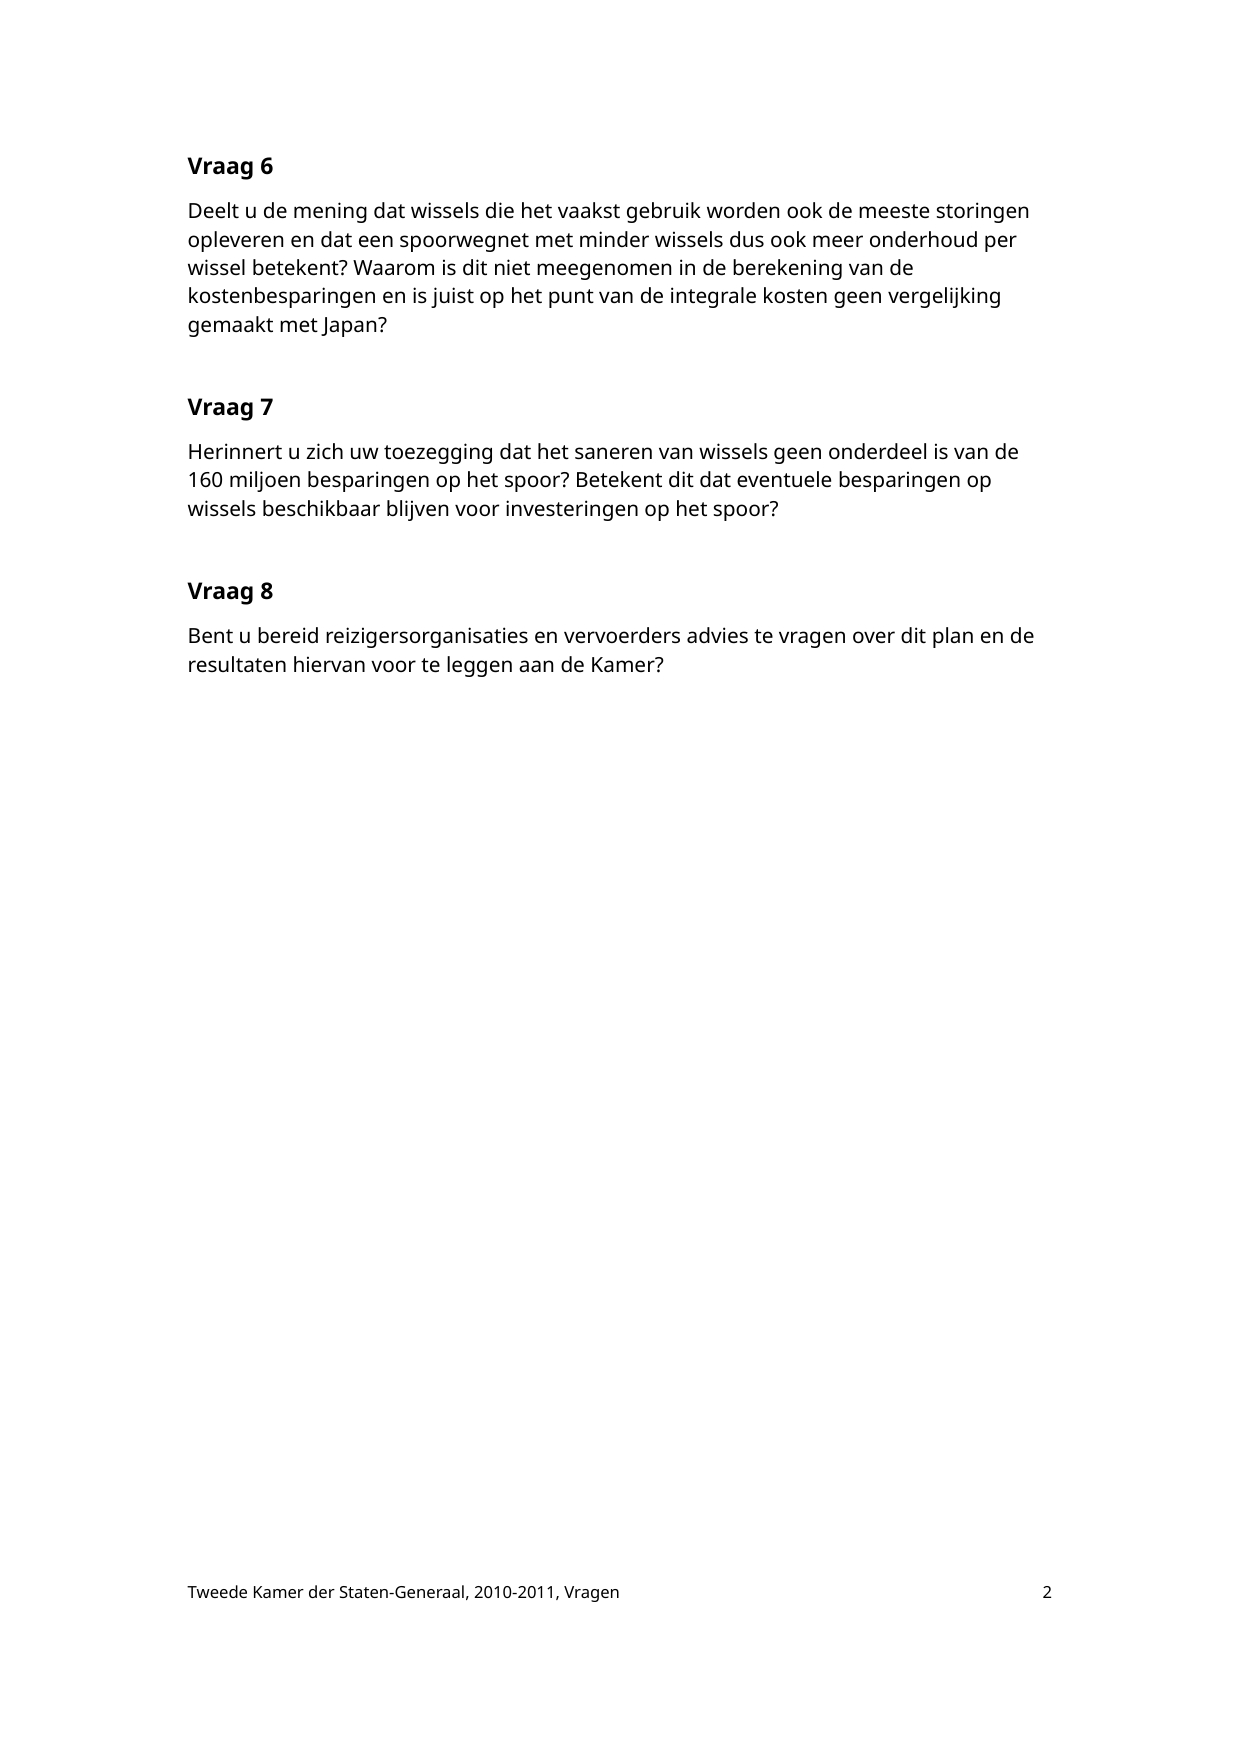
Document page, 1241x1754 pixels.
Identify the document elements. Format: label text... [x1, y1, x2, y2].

text Herinnert u zich uw toezegging dat het saneren van wissels geen onderdeel is van de 160 miljoen besparingen op het spoor? Betekent dit dat eventuele besparingen op wissels beschikbaar blijven voor investeringen op het spoor? [187, 437, 1053, 522]
subtitle Vraag 7 [187, 391, 1053, 422]
text Deelt u de mening dat wissels die het vaakst gebruik worden ook de meeste storingen opleveren en dat een spoorwegnet met minder wissels dus ook meer onderhoud per wissel betekent? Waarom is dit niet meegenomen in de berekening van de kostenbesparingen en is juist op het punt van de integrale kosten geen vergelijking gemaakt met Japan? [187, 196, 1053, 338]
text Bent u bereid reizigersorganisaties en vervoerders advies te vragen over dit plan en de resultaten hiervan voor te leggen aan de Kamer? [187, 621, 1053, 678]
subtitle Vraag 8 [187, 575, 1053, 606]
subtitle Vraag 6 [187, 150, 1053, 181]
